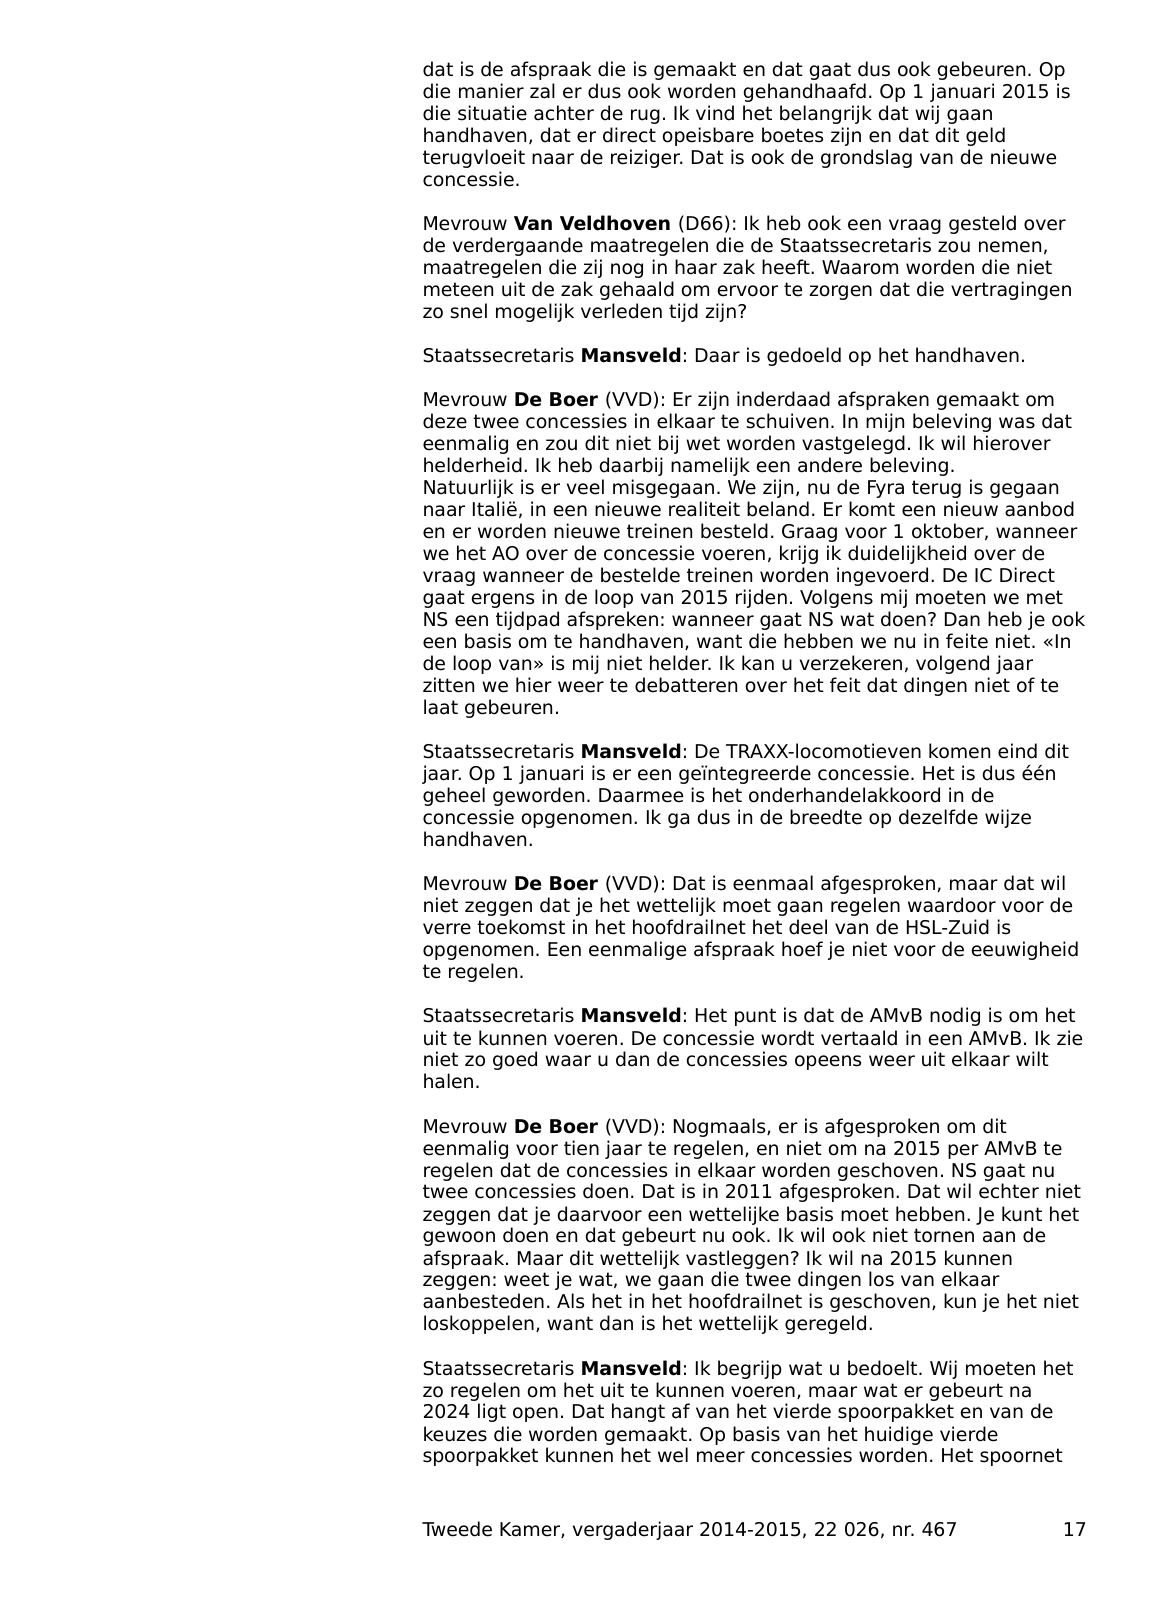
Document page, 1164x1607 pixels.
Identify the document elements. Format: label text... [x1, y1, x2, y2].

text Staatssecretaris Mansveld: Ik begrijp wat u bedoelt. Wij moeten het zo regelen om het uit te kunnen voeren, maar wat er gebeurt na 2024 ligt open. Dat hangt af van het vierde spoorpakket en van de keuzes die worden gemaakt. Op basis van het huidige vierde spoorpakket kunnen het wel meer concessies worden. Het spoornet [422, 1357, 1087, 1467]
text Mevrouw De Boer (VVD): Nogmaals, er is afgesproken om dit eenmalig voor tien jaar te regelen, en niet om na 2015 per AMvB te regelen dat de concessies in elkaar worden geschoven. NS gaat nu twee concessies doen. Dat is in 2011 afgesproken. Dat wil echter niet zeggen dat je daarvoor een wettelijke basis moet hebben. Je kunt het gewoon doen en dat gebeurt nu ook. Ik wil ook niet tornen aan de afspraak. Maar dit wettelijk vastleggen? Ik wil na 2015 kunnen zeggen: weet je wat, we gaan die twee dingen los van elkaar aanbesteden. Als het in het hoofdrailnet is geschoven, kun je het niet loskoppelen, want dan is het wettelijk geregeld. [422, 1116, 1087, 1335]
text Staatssecretaris Mansveld: Het punt is dat de AMvB nodig is om het uit te kunnen voeren. De concessie wordt vertaald in een AMvB. Ik zie niet zo goed waar u dan de concessies opeens weer uit elkaar wilt halen. [422, 1005, 1087, 1093]
text Staatssecretaris Mansveld: Daar is gedoeld op het handhaven. [422, 345, 1087, 367]
text dat is de afspraak die is gemaakt en dat gaat dus ook gebeuren. Op die manier zal er dus ook worden gehandhaafd. Op 1 januari 2015 is die situatie achter de rug. Ik vind het belangrijk dat wij gaan handhaven, dat er direct opeisbare boetes zijn en dat dit geld terugvloeit naar de reiziger. Dat is ook de grondslag van de nieuwe concessie. [422, 59, 1087, 191]
text Mevrouw De Boer (VVD): Er zijn inderdaad afspraken gemaakt om deze twee concessies in elkaar te schuiven. In mijn beleving was dat eenmalig en zou dit niet bij wet worden vastgelegd. Ik wil hierover helderheid. Ik heb daarbij namelijk een andere beleving. [422, 389, 1087, 477]
text Mevrouw De Boer (VVD): Dat is eenmaal afgesproken, maar dat wil niet zeggen dat je het wettelijk moet gaan regelen waardoor voor de verre toekomst in het hoofdrailnet het deel van de HSL-Zuid is opgenomen. Een eenmalige afspraak hoef je niet voor de eeuwigheid te regelen. [422, 873, 1087, 983]
text Mevrouw Van Veldhoven (D66): Ik heb ook een vraag gesteld over de verdergaande maatregelen die de Staatssecretaris zou nemen, maatregelen die zij nog in haar zak heeft. Waarom worden die niet meteen uit de zak gehaald om ervoor te zorgen dat die vertragingen zo snel mogelijk verleden tijd zijn? [422, 213, 1087, 323]
text Staatssecretaris Mansveld: De TRAXX-locomotieven komen eind dit jaar. Op 1 januari is er een geïntegreerde concessie. Het is dus één geheel geworden. Daarmee is het onderhandelakkoord in de concessie opgenomen. Ik ga dus in de breedte op dezelfde wijze handhaven. [422, 741, 1087, 851]
text Natuurlijk is er veel misgegaan. We zijn, nu de Fyra terug is gegaan naar Italië, in een nieuwe realiteit beland. Er komt een nieuw aanbod en er worden nieuwe treinen besteld. Graag voor 1 oktober, wanneer we het AO over de concessie voeren, krijg ik duidelijkheid over de vraag wanneer de bestelde treinen worden ingevoerd. De IC Direct gaat ergens in de loop van 2015 rijden. Volgens mij moeten we met NS een tijdpad afspreken: wanneer gaat NS wat doen? Dan heb je ook een basis om te handhaven, want die hebben we nu in feite niet. «In de loop van» is mij niet helder. Ik kan u verzekeren, volgend jaar zitten we hier weer te debatteren over het feit dat dingen niet of te laat gebeuren. [422, 477, 1087, 719]
